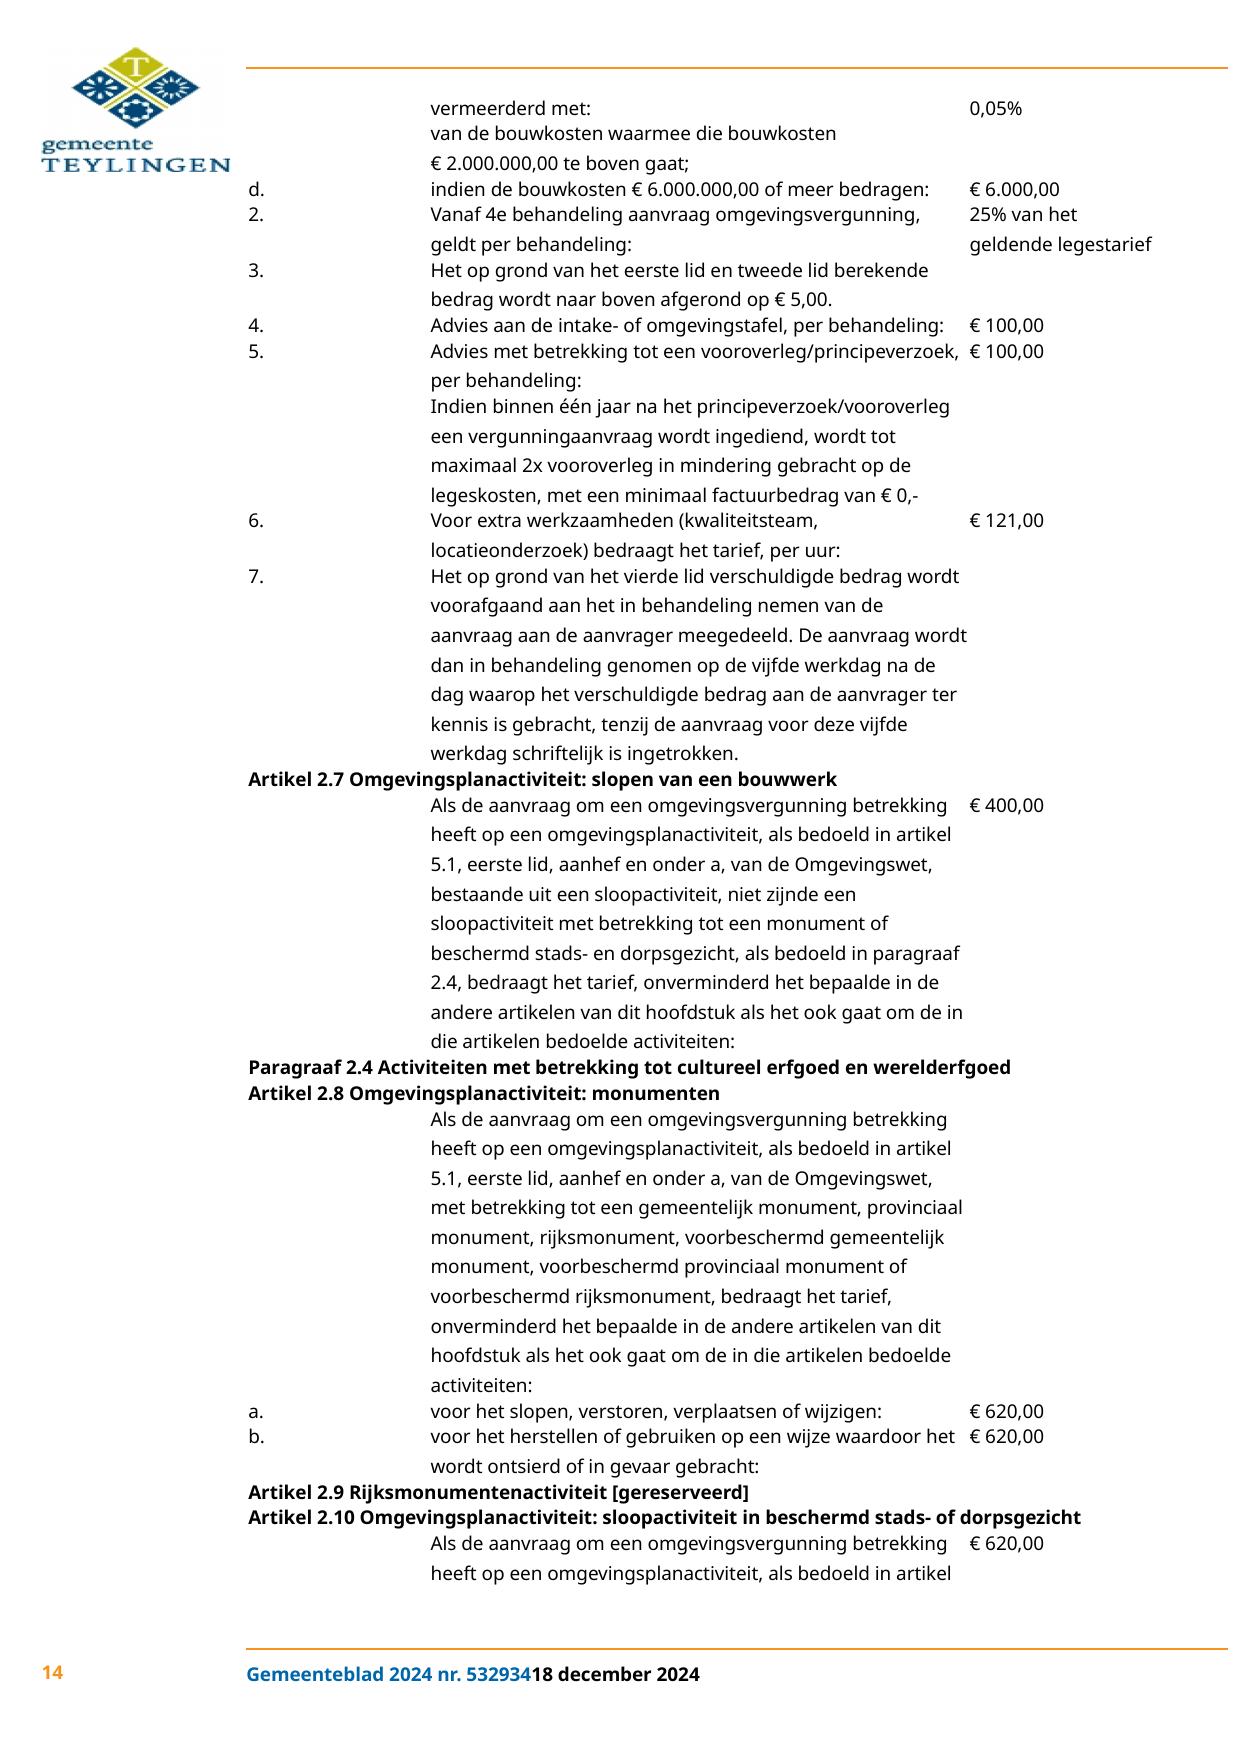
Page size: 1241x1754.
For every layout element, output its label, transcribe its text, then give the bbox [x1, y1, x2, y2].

table_cell 5. [248, 338, 430, 393]
table_cell [248, 1530, 430, 1586]
table_cell Advies met betrekking tot een vooroverleg/principeverzoek, per behandeling: [430, 338, 969, 393]
table_cell Artikel 2.10 Omgevingsplanactiviteit: sloopactiviteit in beschermd stads- of dorpsgezicht [248, 1505, 1152, 1530]
table_cell Als de aanvraag om een omgevingsvergunning betrekking heeft op een omgevingsplanactiviteit, als bedoeld in artikel [430, 1530, 969, 1586]
table_cell € 6.000,00 [969, 176, 1152, 202]
table_cell 7. [248, 563, 430, 766]
table_cell Als de aanvraag om een omgevingsvergunning betrekking heeft op een omgevingsplanactiviteit, als bedoeld in artikel 5.1, eerste lid, aanhef en onder a, van de Omgevingswet, bestaande uit een sloopactiviteit, niet zijnde een sloopactiviteit met betrekking tot een monument of beschermd stads- en dorpsgezicht, als bedoeld in paragraaf 2.4, bedraagt het tarief, onverminderd het bepaalde in de andere artikelen van dit hoofdstuk als het ook gaat om de in die artikelen bedoelde activiteiten: [430, 792, 969, 1054]
table_cell 0,05% [969, 95, 1152, 121]
table_cell 4. [248, 312, 430, 338]
table_cell Voor extra werkzaamheden (kwaliteitsteam, locatieonderzoek) bedraagt het tarief, per uur: [430, 508, 969, 563]
table_cell indien de bouwkosten € 6.000.000,00 of meer bedragen: [430, 176, 969, 202]
table_cell voor het slopen, verstoren, verplaatsen of wijzigen: [430, 1398, 969, 1423]
table_cell [969, 257, 1152, 312]
table_cell vermeerderd met: [430, 95, 969, 121]
table_cell [969, 121, 1152, 176]
table_cell Het op grond van het eerste lid en tweede lid berekende bedrag wordt naar boven afgerond op € 5,00. [430, 257, 969, 312]
table_cell Artikel 2.9 Rijksmonumentenactiviteit [gereserveerd] [248, 1479, 1152, 1504]
table_cell 25% van het geldende legestarief [969, 202, 1152, 257]
table_cell Artikel 2.7 Omgevingsplanactiviteit: slopen van een bouwwerk [248, 766, 1152, 792]
table_cell [969, 393, 1152, 508]
table_cell [248, 95, 430, 121]
table_cell € 100,00 [969, 338, 1152, 393]
table_cell [248, 393, 430, 508]
table_cell [969, 563, 1152, 766]
table_cell Vanaf 4e behandeling aanvraag omgevingsvergunning, geldt per behandeling: [430, 202, 969, 257]
table_cell 6. [248, 508, 430, 563]
table_cell € 620,00 [969, 1424, 1152, 1479]
table_cell 3. [248, 257, 430, 312]
table_cell Als de aanvraag om een omgevingsvergunning betrekking heeft op een omgevingsplanactiviteit, als bedoeld in artikel 5.1, eerste lid, aanhef en onder a, van de Omgevingswet, met betrekking tot een gemeentelijk monument, provinciaal monument, rijksmonument, voorbeschermd gemeentelijk monument, voorbeschermd provinciaal monument of voorbeschermd rijksmonument, bedraagt het tarief, onverminderd het bepaalde in de andere artikelen van dit hoofdstuk als het ook gaat om de in die artikelen bedoelde activiteiten: [430, 1106, 969, 1398]
table_cell a. [248, 1398, 430, 1423]
table_cell Paragraaf 2.4 Activiteiten met betrekking tot cultureel erfgoed en werelderfgoed [248, 1054, 1152, 1080]
table_cell € 121,00 [969, 508, 1152, 563]
table_cell Advies aan de intake- of omgevingstafel, per behandeling: [430, 312, 969, 338]
table_cell [248, 1106, 430, 1398]
table_cell van de bouwkosten waarmee die bouwkosten € 2.000.000,00 te boven gaat; [430, 121, 969, 176]
table_cell 2. [248, 202, 430, 257]
table_cell Indien binnen één jaar na het principeverzoek/vooroverleg een vergunningaanvraag wordt ingediend, wordt tot maximaal 2x vooroverleg in mindering gebracht op de legeskosten, met een minimaal factuurbedrag van € 0,- [430, 393, 969, 508]
table_cell Het op grond van het vierde lid verschuldigde bedrag wordt voorafgaand aan het in behandeling nemen van de aanvraag aan de aanvrager meegedeeld. De aanvraag wordt dan in behandeling genomen op de vijfde werkdag na de dag waarop het verschuldigde bedrag aan de aanvrager ter kennis is gebracht, tenzij de aanvraag voor deze vijfde werkdag schriftelijk is ingetrokken. [430, 563, 969, 766]
table_cell € 620,00 [969, 1398, 1152, 1423]
table_cell b. [248, 1424, 430, 1479]
picture [41, 47, 231, 172]
table_cell € 400,00 [969, 792, 1152, 1054]
table_cell Artikel 2.8 Omgevingsplanactiviteit: monumenten [248, 1080, 1152, 1106]
table_cell € 620,00 [969, 1530, 1152, 1586]
table_cell € 100,00 [969, 312, 1152, 338]
table_cell [248, 121, 430, 176]
table_cell d. [248, 176, 430, 202]
table_cell voor het herstellen of gebruiken op een wijze waardoor het wordt ontsierd of in gevaar gebracht: [430, 1424, 969, 1479]
table_cell [969, 1106, 1152, 1398]
table_cell [248, 792, 430, 1054]
